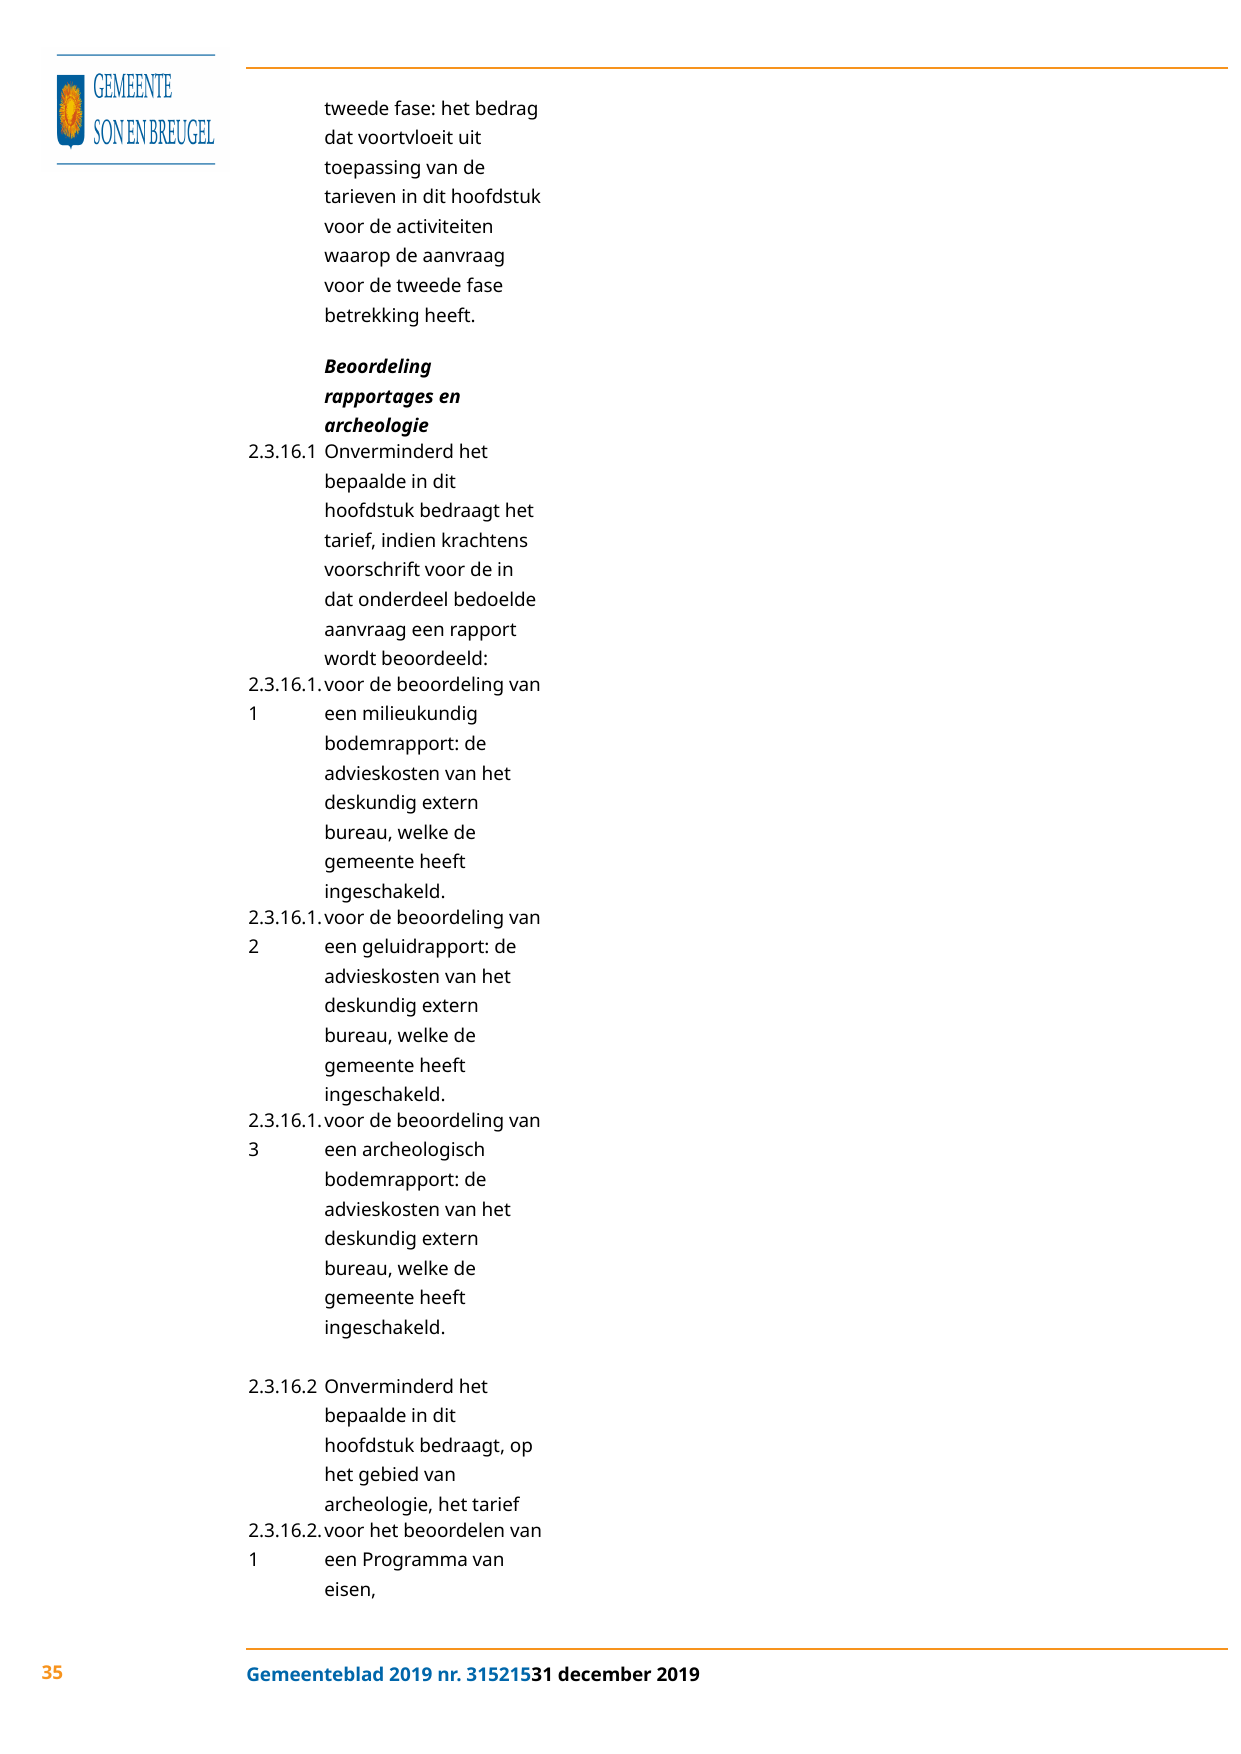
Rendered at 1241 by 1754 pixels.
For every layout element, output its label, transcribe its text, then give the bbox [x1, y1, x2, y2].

table_cell voor het beoordelen van een Programma van eisen, [324, 1517, 542, 1602]
table_cell [543, 904, 619, 1107]
table_cell tweede fase: het bedrag dat voortvloeit uit toepassing van de tarieven in dit hoofdstuk voor de activiteiten waarop de aanvraag voor de tweede fase betrekking heeft. [324, 95, 542, 328]
table_header Onverminderd het bepaalde in dit hoofdstuk bedraagt, op het gebied van archeologie, het tarief [324, 1373, 542, 1517]
table_cell [619, 95, 695, 328]
table_header [619, 1373, 695, 1517]
table_cell [1075, 328, 1152, 353]
table_cell [543, 353, 619, 438]
table_cell [847, 95, 999, 328]
picture [41, 47, 231, 172]
table_header [543, 1373, 619, 1517]
table_cell [695, 95, 847, 328]
table_cell [847, 1107, 999, 1340]
table_cell [543, 95, 619, 328]
table_cell 2.3.16.1 [248, 438, 324, 671]
table_cell voor de beoordeling van een archeologisch bodemrapport: de advieskosten van het deskundig extern bureau, welke de gemeente heeft ingeschakeld. [324, 1107, 542, 1340]
table_cell [248, 95, 324, 328]
table_cell [619, 1107, 695, 1340]
table_cell [619, 904, 695, 1107]
table_cell [847, 353, 999, 438]
table_cell [619, 353, 695, 438]
table_cell [771, 328, 923, 353]
table_header 2.3.16.2 [248, 1373, 324, 1517]
table_cell voor de beoordeling van een geluidrapport: de advieskosten van het deskundig extern bureau, welke de gemeente heeft ingeschakeld. [324, 904, 542, 1107]
table_cell [847, 904, 999, 1107]
table_cell [847, 1517, 999, 1602]
table_cell 2.3.16.1.3 [248, 1107, 324, 1340]
table_cell Onverminderd het bepaalde in dit hoofdstuk bedraagt het tarief, indien krachtens voorschrift voor de in dat onderdeel bedoelde aanvraag een rapport wordt beoordeeld: [324, 438, 542, 671]
table_cell 2.3.16.1.1 [248, 671, 324, 904]
table_cell [695, 353, 847, 438]
table_cell [847, 438, 999, 671]
table_cell [619, 1517, 695, 1602]
table_cell [695, 904, 847, 1107]
table_header [847, 1373, 999, 1517]
table_cell [695, 1517, 847, 1602]
table_cell voor de beoordeling van een milieukundig bodemrapport: de advieskosten van het deskundig extern bureau, welke de gemeente heeft ingeschakeld. [324, 671, 542, 904]
table_cell [695, 671, 847, 904]
table_cell [248, 353, 324, 438]
table_cell [543, 328, 771, 353]
table_cell [695, 1107, 847, 1340]
table_header [695, 1373, 847, 1517]
table_cell [619, 671, 695, 904]
table_cell [543, 438, 619, 671]
table_cell [543, 1517, 619, 1602]
table_cell Beoordeling rapportages en archeologie [324, 353, 542, 438]
table_cell [695, 438, 847, 671]
table_cell [543, 671, 619, 904]
table_cell [619, 438, 695, 671]
table_cell [923, 328, 1075, 353]
table_cell [324, 328, 542, 353]
table_cell 2.3.16.1.2 [248, 904, 324, 1107]
table_cell [248, 328, 324, 353]
table_cell 2.3.16.2.1 [248, 1517, 324, 1602]
table_cell [543, 1107, 619, 1340]
table_cell [847, 671, 999, 904]
